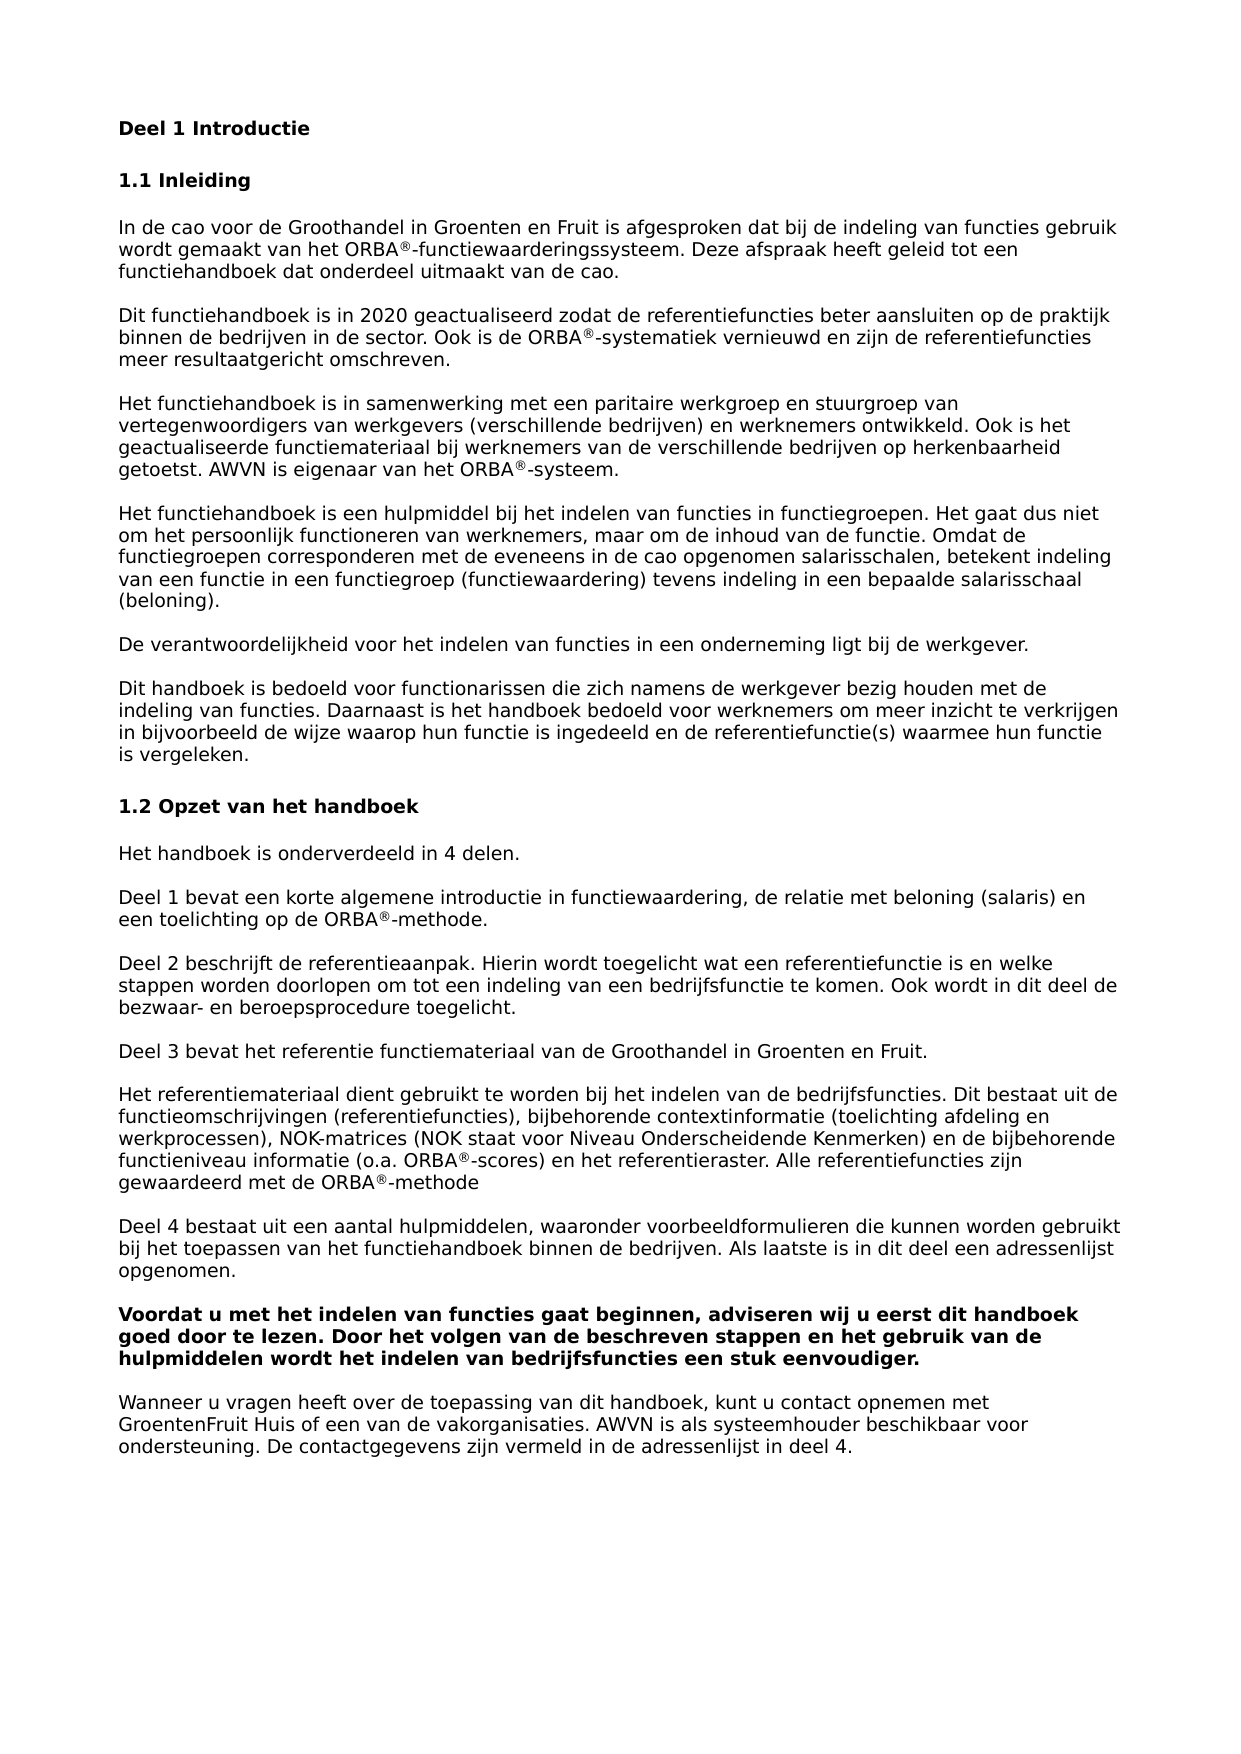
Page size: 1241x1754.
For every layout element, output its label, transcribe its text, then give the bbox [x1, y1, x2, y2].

text Het functiehandboek is een hulpmiddel bij het indelen van functies in functiegroepen. Het gaat dus niet om het persoonlijk functioneren van werknemers, maar om de inhoud van de functie. Omdat de functiegroepen corresponderen met de eveneens in de cao opgenomen salarisschalen, betekent indeling van een functie in een functiegroep (functiewaardering) tevens indeling in een bepaalde salarisschaal (beloning). [118, 502, 1122, 612]
text Deel 2 beschrijft de referentieaanpak. Hierin wordt toegelicht wat een referentiefunctie is en welke stappen worden doorlopen om tot een indeling van een bedrijfsfunctie te komen. Ook wordt in dit deel de bezwaar- en beroepsprocedure toegelicht. [118, 953, 1122, 1019]
text Dit handboek is bedoeld voor functionarissen die zich namens de werkgever bezig houden met de indeling van functies. Daarnaast is het handboek bedoeld voor werknemers om meer inzicht te verkrijgen in bijvoorbeeld de wijze waarop hun functie is ingedeeld en de referentiefunctie(s) waarmee hun functie is vergeleken. [118, 678, 1122, 766]
text Voordat u met het indelen van functies gaat beginnen, adviseren wij u eerst dit handboek goed door te lezen. Door het volgen van de beschreven stappen en het gebruik van de hulpmiddelen wordt het indelen van bedrijfsfuncties een stuk eenvoudiger. [118, 1304, 1122, 1370]
subtitle Deel 1 Introductie [118, 118, 1122, 140]
text Deel 4 bestaat uit een aantal hulpmiddelen, waaronder voorbeeldformulieren die kunnen worden gebruikt bij het toepassen van het functiehandboek binnen de bedrijven. Als laatste is in dit deel een adressenlijst opgenomen. [118, 1216, 1122, 1282]
text Het functiehandboek is in samenwerking met een paritaire werkgroep en stuurgroep van vertegenwoordigers van werkgevers (verschillende bedrijven) en werknemers ontwikkeld. Ook is het geactualiseerde functiemateriaal bij werknemers van de verschillende bedrijven op herkenbaarheid getoetst. AWVN is eigenaar van het ORBA®-systeem. [118, 393, 1122, 481]
text De verantwoordelijkheid voor het indelen van functies in een onderneming ligt bij de werkgever. [118, 634, 1122, 656]
text Het referentiemateriaal dient gebruikt te worden bij het indelen van de bedrijfsfuncties. Dit bestaat uit de functieomschrijvingen (referentiefuncties), bijbehorende contextinformatie (toelichting afdeling en werkprocessen), NOK-matrices (NOK staat voor Niveau Onderscheidende Kenmerken) en de bijbehorende functieniveau informatie (o.a. ORBA®-scores) en het referentieraster. Alle referentiefuncties zijn gewaardeerd met de ORBA®-methode [118, 1084, 1122, 1194]
text Dit functiehandboek is in 2020 geactualiseerd zodat de referentiefuncties beter aansluiten op de praktijk binnen de bedrijven in de sector. Ook is de ORBA®-systematiek vernieuwd en zijn de referentiefuncties meer resultaatgericht omschreven. [118, 305, 1122, 371]
text Deel 1 bevat een korte algemene introductie in functiewaardering, de relatie met beloning (salaris) en een toelichting op de ORBA®-methode. [118, 887, 1122, 931]
text In de cao voor de Groothandel in Groenten en Fruit is afgesproken dat bij de indeling van functies gebruik wordt gemaakt van het ORBA®-functiewaarderingssysteem. Deze afspraak heeft geleid tot een functiehandboek dat onderdeel uitmaakt van de cao. [118, 217, 1122, 283]
subtitle 1.1 Inleiding [118, 170, 1122, 192]
subtitle 1.2 Opzet van het handboek [118, 796, 1122, 818]
text Wanneer u vragen heeft over de toepassing van dit handboek, kunt u contact opnemen met GroentenFruit Huis of een van de vakorganisaties. AWVN is als systeemhouder beschikbaar voor ondersteuning. De contactgegevens zijn vermeld in de adressenlijst in deel 4. [118, 1392, 1122, 1458]
text Deel 3 bevat het referentie functiemateriaal van de Groothandel in Groenten en Fruit. [118, 1041, 1122, 1062]
text Het handboek is onderverdeeld in 4 delen. [118, 843, 1122, 865]
